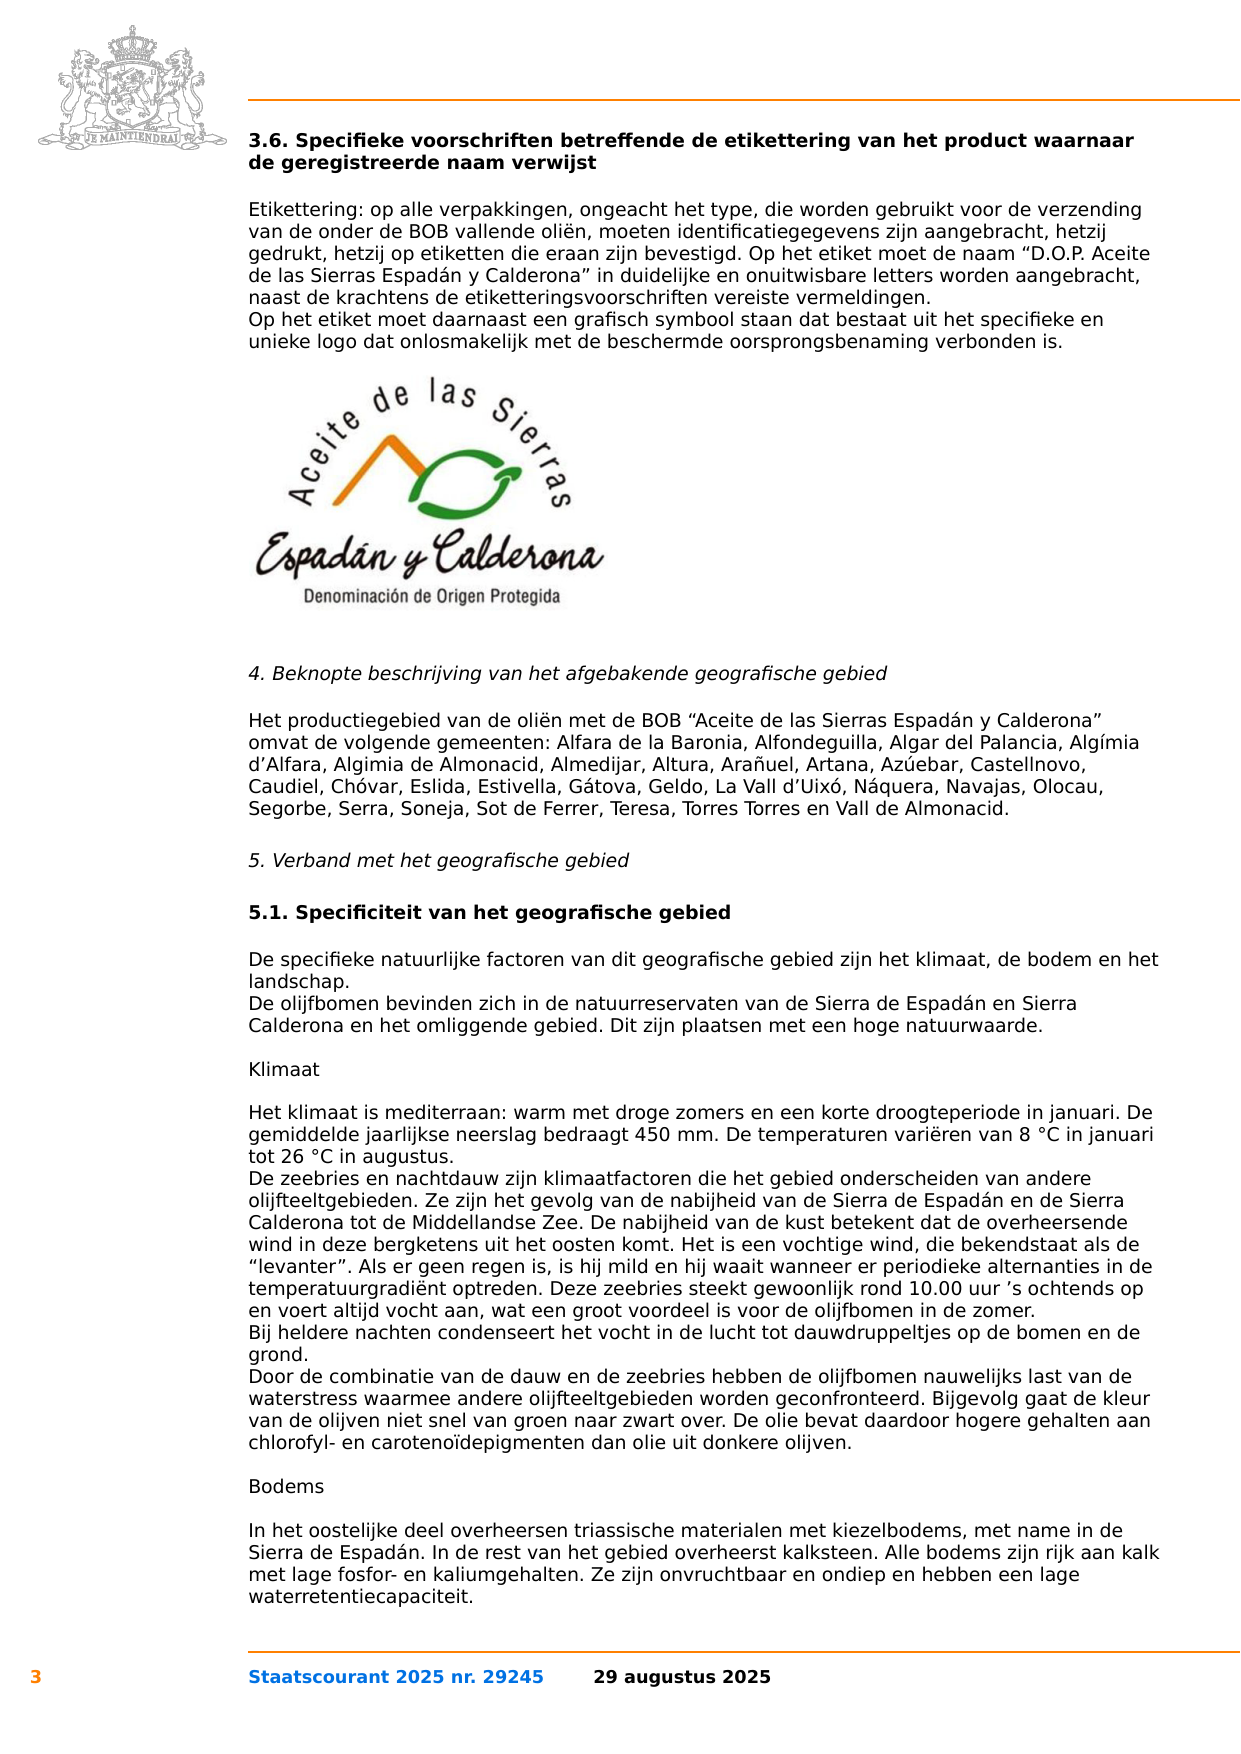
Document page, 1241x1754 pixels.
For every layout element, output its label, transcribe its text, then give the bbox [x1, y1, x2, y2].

subtitle 5.1. Specificiteit van het geografische gebied [248, 902, 1163, 924]
text Bij heldere nachten condenseert het vocht in de lucht tot dauwdruppeltjes op de bomen en de grond. [248, 1322, 1163, 1366]
subtitle Bodems [248, 1476, 1163, 1498]
text Het productiegebied van de oliën met de BOB “Aceite de las Sierras Espadán y Calderona” omvat de volgende gemeenten: Alfara de la Baronia, Alfondeguilla, Algar del Palancia, Algímia d’Alfara, Algimia de Almonacid, Almedijar, Altura, Arañuel, Artana, Azúebar, Castellnovo, Caudiel, Chóvar, Eslida, Estivella, Gátova, Geldo, La Vall d’Uixó, Náquera, Navajas, Olocau, Segorbe, Serra, Soneja, Sot de Ferrer, Teresa, Torres Torres en Vall de Almonacid. [248, 710, 1163, 820]
text Door de combinatie van de dauw en de zeebries hebben de olijfbomen nauwelijks last van de waterstress waarmee andere olijfteeltgebieden worden geconfronteerd. Bijgevolg gaat de kleur van de olijven niet snel van groen naar zwart over. De olie bevat daardoor hogere gehalten aan chlorofyl- en carotenoïdepigmenten dan olie uit donkere olijven. [248, 1366, 1163, 1454]
subtitle 3.6. Specifieke voorschriften betreffende de etikettering van het product waarnaar de geregistreerde naam verwijst [248, 130, 1163, 174]
subtitle 4. Beknopte beschrijving van het afgebakende geografische gebied [248, 663, 1163, 685]
text Etikettering: op alle verpakkingen, ongeacht het type, die worden gebruikt voor de verzending van de onder de BOB vallende oliën, moeten identificatiegegevens zijn aangebracht, hetzij gedrukt, hetzij op etiketten die eraan zijn bevestigd. Op het etiket moet de naam “D.O.P. Aceite de las Sierras Espadán y Calderona” in duidelijke en onuitwisbare letters worden aangebracht, naast de krachtens de etiketteringsvoorschriften vereiste vermeldingen. [248, 199, 1163, 309]
text De olijfbomen bevinden zich in de natuurreservaten van de Sierra de Espadán en Sierra Calderona en het omliggende gebied. Dit zijn plaatsen met een hoge natuurwaarde. [248, 993, 1163, 1037]
text In het oostelijke deel overheersen triassische materialen met kiezelbodems, met name in de Sierra de Espadán. In de rest van het gebied overheerst kalksteen. Alle bodems zijn rijk aan kalk met lage fosfor- en kaliumgehalten. Ze zijn onvruchtbaar en ondiep en hebben een lage waterretentiecapaciteit. [248, 1520, 1163, 1608]
text Op het etiket moet daarnaast een grafisch symbool staan dat bestaat uit het specifieke en unieke logo dat onlosmakelijk met de beschermde oorsprongsbenaming verbonden is. [248, 309, 1163, 353]
text Het klimaat is mediterraan: warm met droge zomers en een korte droogteperiode in januari. De gemiddelde jaarlijkse neerslag bedraagt 450 mm. De temperaturen variëren van 8 °C in januari tot 26 °C in augustus. [248, 1102, 1163, 1168]
text De zeebries en nachtdauw zijn klimaatfactoren die het gebied onderscheiden van andere olijfteeltgebieden. Ze zijn het gevolg van de nabijheid van de Sierra de Espadán en de Sierra Calderona tot de Middellandse Zee. De nabijheid van de kust betekent dat de overheersende wind in deze bergketens uit het oosten komt. Het is een vochtige wind, die bekendstaat als de “levanter”. Als er geen regen is, is hij mild en hij waait wanneer er periodieke alternanties in de temperatuurgradiënt optreden. Deze zeebries steekt gewoonlijk rond 10.00 uur ’s ochtends op en voert altijd vocht aan, wat een groot voordeel is voor de olijfbomen in de zomer. [248, 1168, 1163, 1322]
subtitle 5. Verband met het geografische gebied [248, 850, 1163, 872]
subtitle Klimaat [248, 1058, 1163, 1080]
text De specifieke natuurlijke factoren van dit geografische gebied zijn het klimaat, de bodem en het landschap. [248, 949, 1163, 993]
picture [248, 374, 609, 611]
picture [38, 25, 227, 150]
